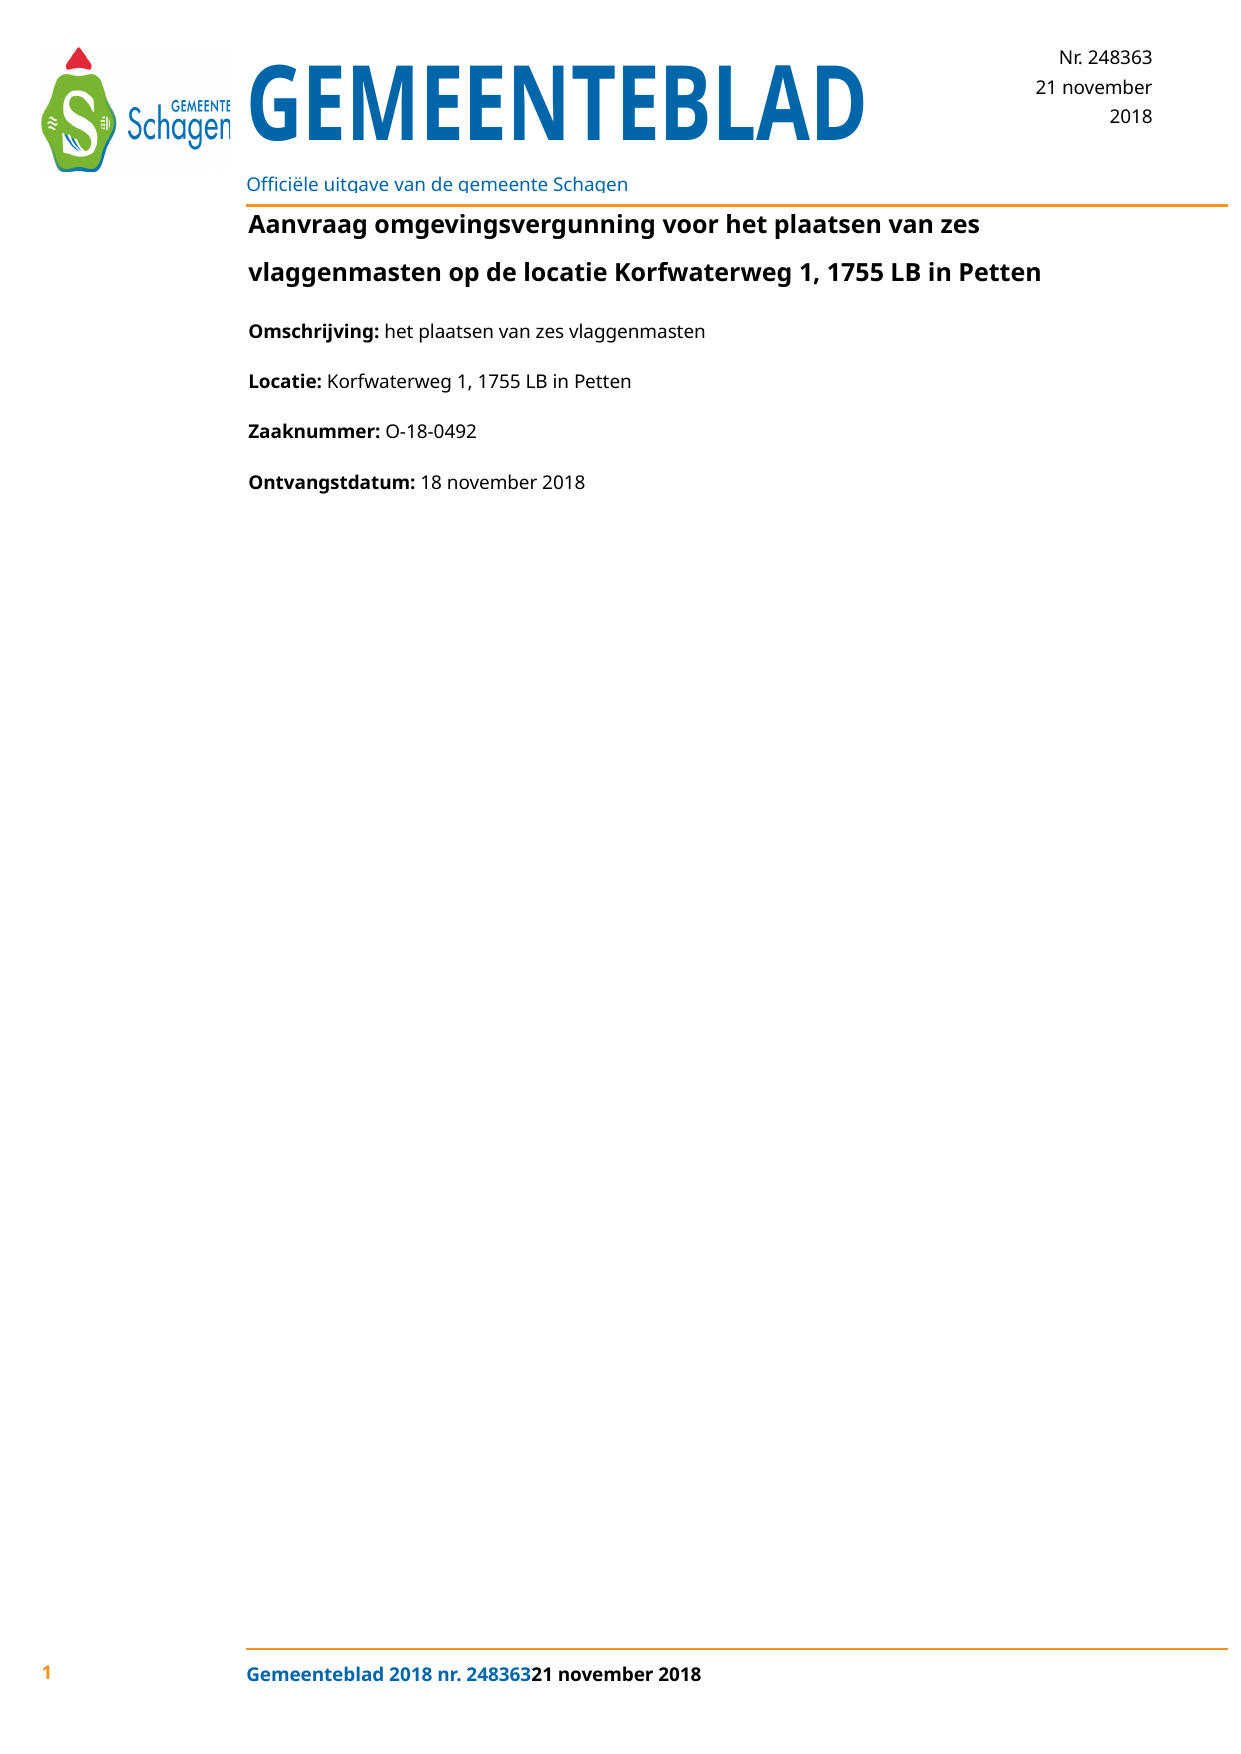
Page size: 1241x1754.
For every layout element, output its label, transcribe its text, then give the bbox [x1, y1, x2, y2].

text Ontvangstdatum: 18 november 2018 [248, 469, 1152, 495]
text Omschrijving: het plaatsen van zes vlaggenmasten [248, 318, 1152, 344]
text Aanvraag omgevingsvergunning voor het plaatsen van zes vlaggenmasten op de locatie Korfwaterweg 1, 1755 LB in Petten [248, 207, 1152, 288]
text Zaaknummer: O-18-0492 [248, 419, 1152, 444]
picture [41, 47, 231, 172]
text Locatie: Korfwaterweg 1, 1755 LB in Petten [248, 368, 1152, 394]
